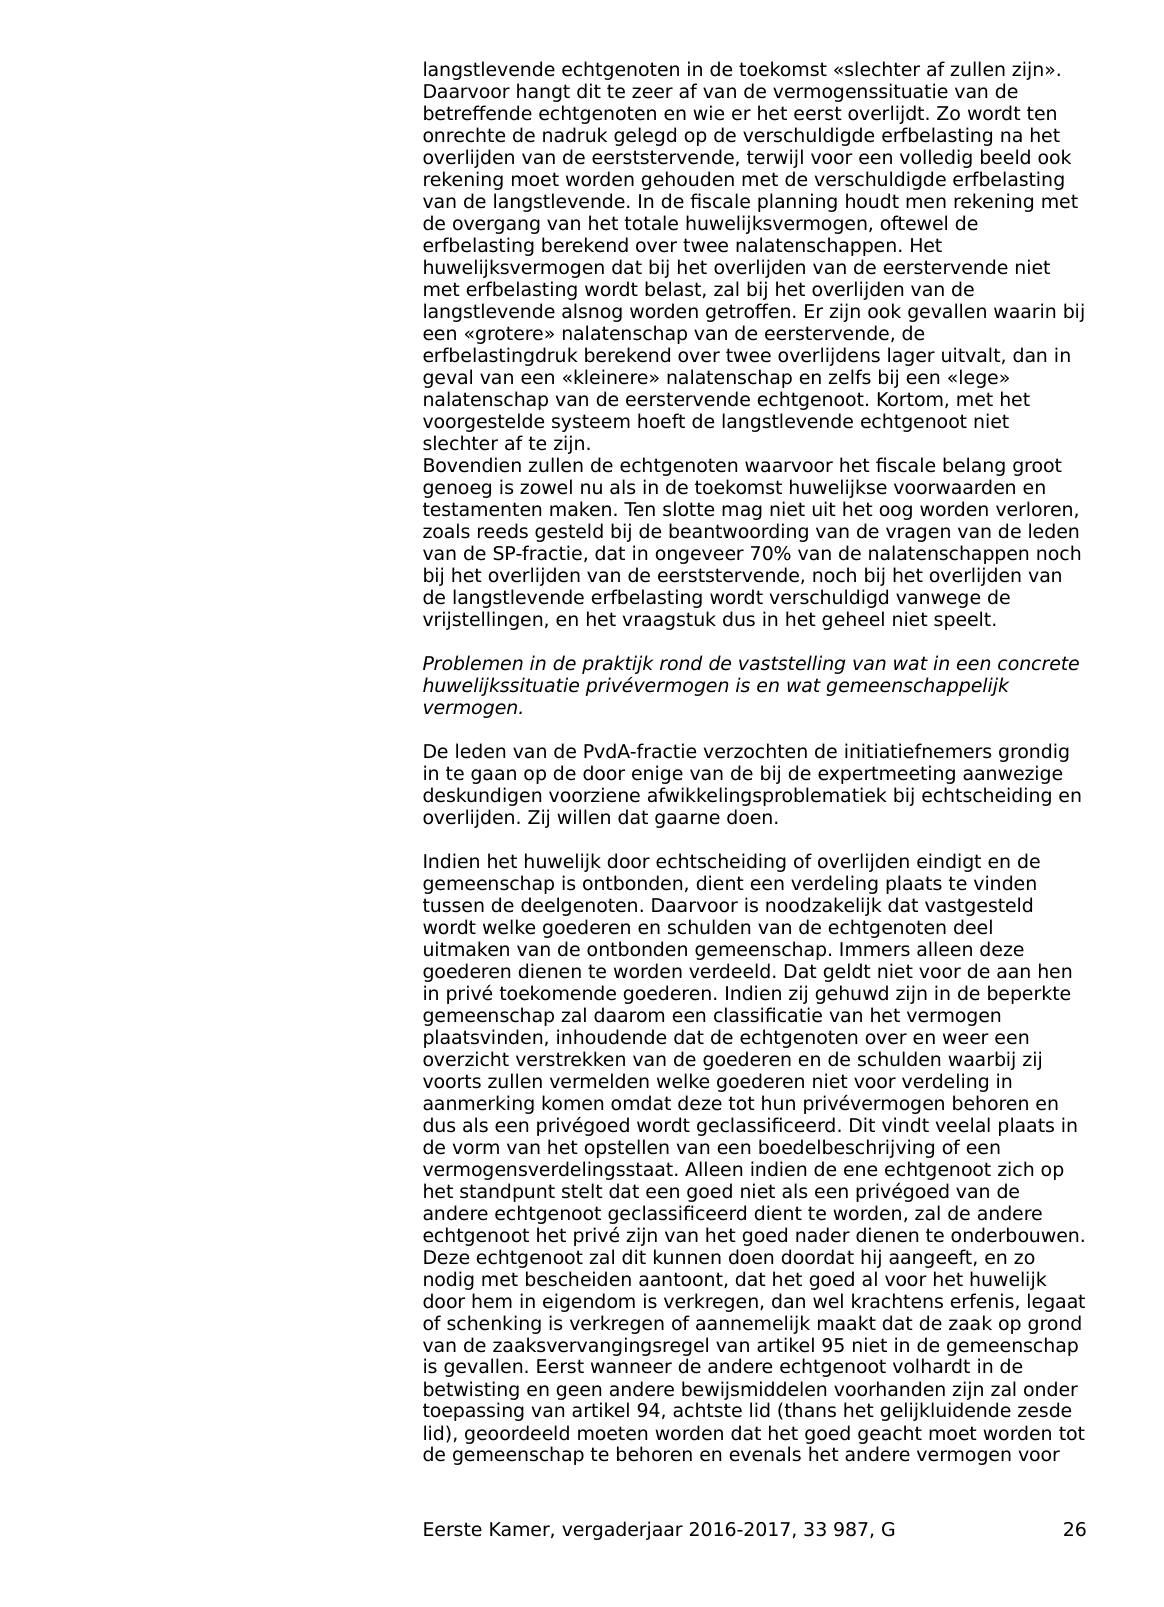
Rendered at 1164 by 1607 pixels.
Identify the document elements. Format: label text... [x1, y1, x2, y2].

text De leden van de PvdA-fractie verzochten de initiatiefnemers grondig in te gaan op de door enige van de bij de expertmeeting aanwezige deskundigen voorziene afwikkelingsproblematiek bij echtscheiding en overlijden. Zij willen dat gaarne doen. [422, 741, 1087, 829]
text Indien het huwelijk door echtscheiding of overlijden eindigt en de gemeenschap is ontbonden, dient een verdeling plaats te vinden tussen de deelgenoten. Daarvoor is noodzakelijk dat vastgesteld wordt welke goederen en schulden van de echtgenoten deel uitmaken van de ontbonden gemeenschap. Immers alleen deze goederen dienen te worden verdeeld. Dat geldt niet voor de aan hen in privé toekomende goederen. Indien zij gehuwd zijn in de beperkte gemeenschap zal daarom een classificatie van het vermogen plaatsvinden, inhoudende dat de echtgenoten over en weer een overzicht verstrekken van de goederen en de schulden waarbij zij voorts zullen vermelden welke goederen niet voor verdeling in aanmerking komen omdat deze tot hun privévermogen behoren en dus als een privégoed wordt geclassificeerd. Dit vindt veelal plaats in de vorm van het opstellen van een boedelbeschrijving of een vermogensverdelingsstaat. Alleen indien de ene echtgenoot zich op het standpunt stelt dat een goed niet als een privégoed van de andere echtgenoot geclassificeerd dient te worden, zal de andere echtgenoot het privé zijn van het goed nader dienen te onderbouwen. Deze echtgenoot zal dit kunnen doen doordat hij aangeeft, en zo nodig met bescheiden aantoont, dat het goed al voor het huwelijk door hem in eigendom is verkregen, dan wel krachtens erfenis, legaat of schenking is verkregen of aannemelijk maakt dat de zaak op grond van de zaaksvervangingsregel van artikel 95 niet in de gemeenschap is gevallen. Eerst wanneer de andere echtgenoot volhardt in de betwisting en geen andere bewijsmiddelen voorhanden zijn zal onder toepassing van artikel 94, achtste lid (thans het gelijkluidende zesde lid), geoordeeld moeten worden dat het goed geacht moet worden tot de gemeenschap te behoren en evenals het andere vermogen voor [422, 851, 1087, 1466]
text langstlevende echtgenoten in de toekomst «slechter af zullen zijn». Daarvoor hangt dit te zeer af van de vermogenssituatie van de betreffende echtgenoten en wie er het eerst overlijdt. Zo wordt ten onrechte de nadruk gelegd op de verschuldigde erfbelasting na het overlijden van de eerststervende, terwijl voor een volledig beeld ook rekening moet worden gehouden met de verschuldigde erfbelasting van de langstlevende. In de fiscale planning houdt men rekening met de overgang van het totale huwelijksvermogen, oftewel de erfbelasting berekend over twee nalatenschappen. Het huwelijksvermogen dat bij het overlijden van de eerstervende niet met erfbelasting wordt belast, zal bij het overlijden van de langstlevende alsnog worden getroffen. Er zijn ook gevallen waarin bij een «grotere» nalatenschap van de eerstervende, de erfbelastingdruk berekend over twee overlijdens lager uitvalt, dan in geval van een «kleinere» nalatenschap en zelfs bij een «lege» nalatenschap van de eerstervende echtgenoot. Kortom, met het voorgestelde systeem hoeft de langstlevende echtgenoot niet slechter af te zijn. [422, 59, 1087, 455]
text Problemen in de praktijk rond de vaststelling van wat in een concrete huwelijkssituatie privévermogen is en wat gemeenschappelijk vermogen. [422, 653, 1087, 719]
text Bovendien zullen de echtgenoten waarvoor het fiscale belang groot genoeg is zowel nu als in de toekomst huwelijkse voorwaarden en testamenten maken. Ten slotte mag niet uit het oog worden verloren, zoals reeds gesteld bij de beantwoording van de vragen van de leden van de SP-fractie, dat in ongeveer 70% van de nalatenschappen noch bij het overlijden van de eerststervende, noch bij het overlijden van de langstlevende erfbelasting wordt verschuldigd vanwege de vrijstellingen, en het vraagstuk dus in het geheel niet speelt. [422, 455, 1087, 631]
